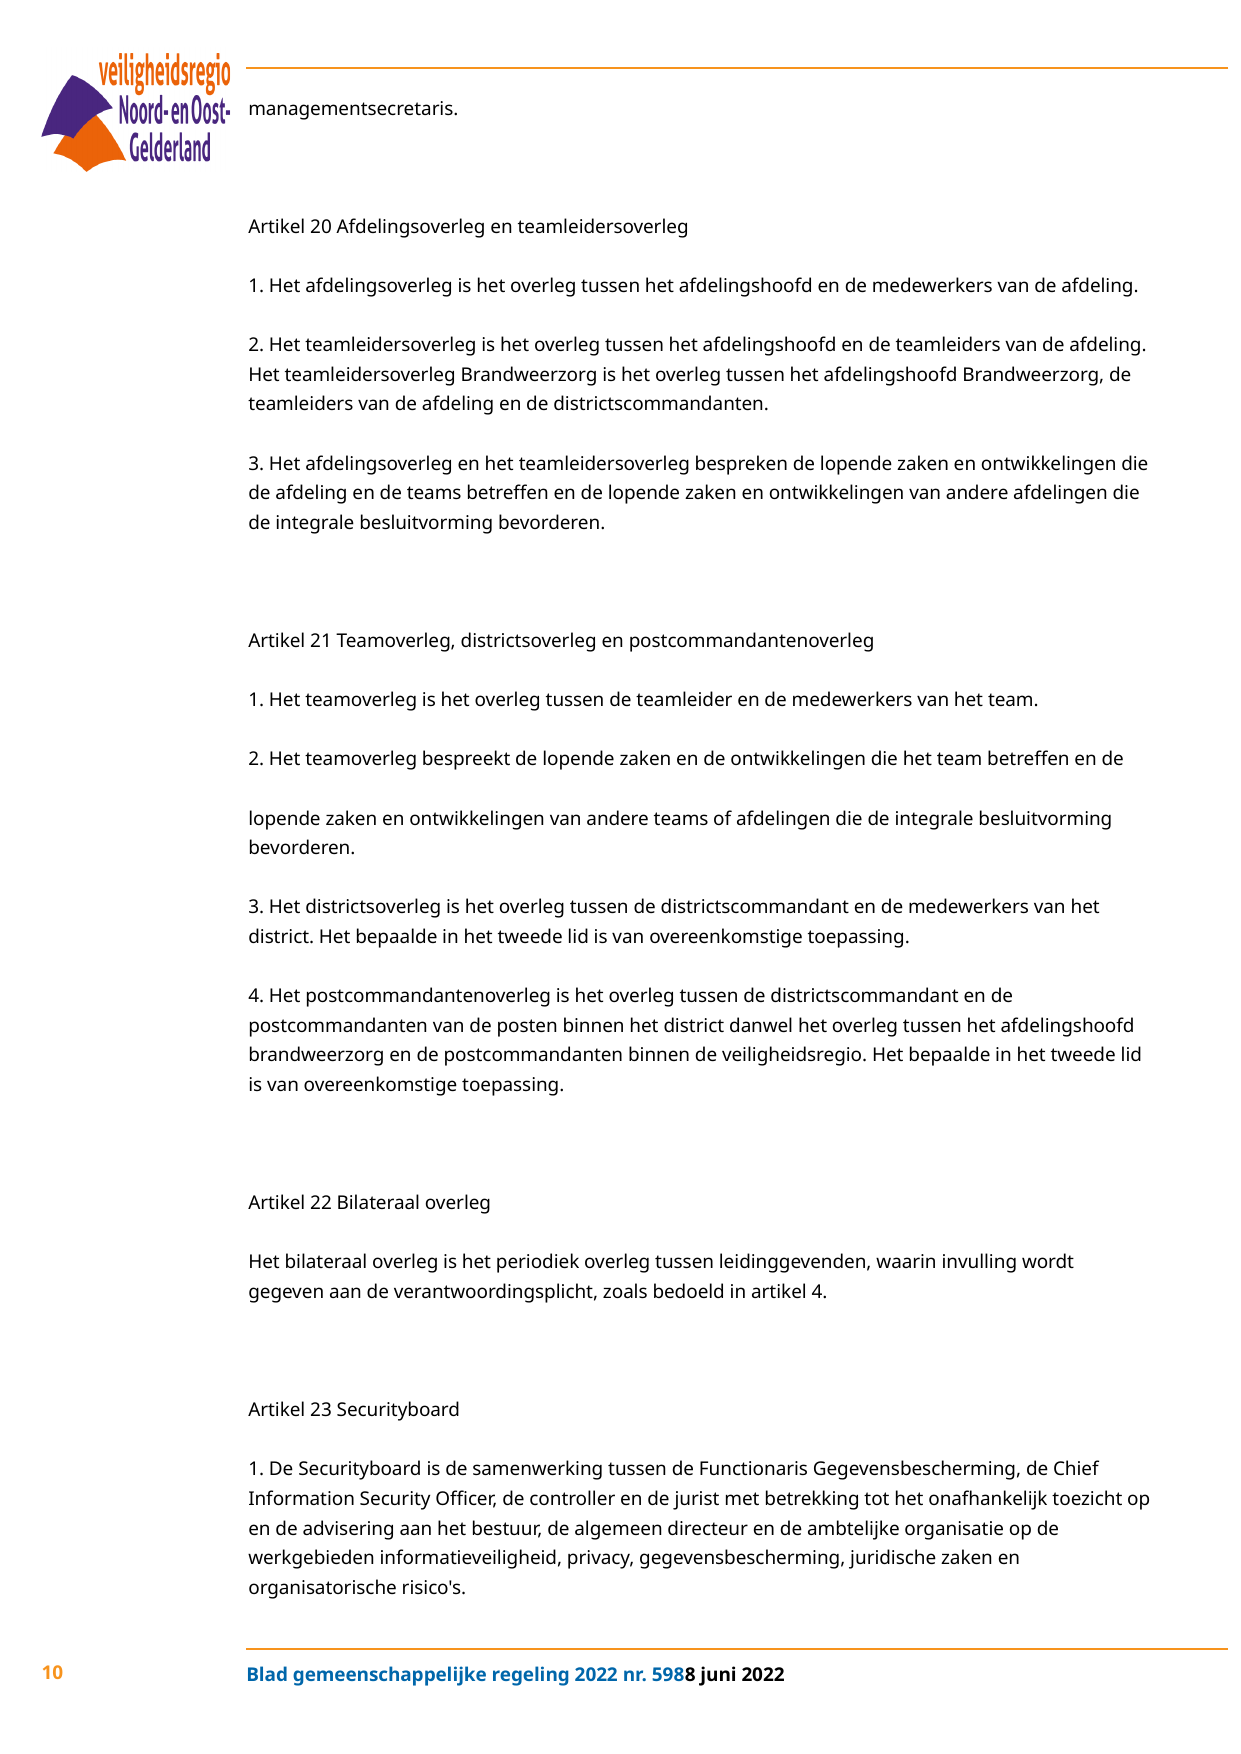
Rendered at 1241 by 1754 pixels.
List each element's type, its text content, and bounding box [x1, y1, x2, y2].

text 1. Het teamoverleg is het overleg tussen de teamleider en de medewerkers van het team. [248, 686, 1152, 712]
text 1. De Securityboard is de samenwerking tussen de Functionaris Gegevensbescherming, de Chief Information Security Officer, de controller en de jurist met betrekking tot het onafhankelijk toezicht op en de advisering aan het bestuur, de algemeen directeur en de ambtelijke organisatie op de werkgebieden informatieveiligheid, privacy, gegevensbescherming, juridische zaken en organisatorische risico's. [248, 1456, 1152, 1600]
text lopende zaken en ontwikkelingen van andere teams of afdelingen die de integrale besluitvorming bevorderen. [248, 805, 1152, 860]
text Artikel 20 Afdelingsoverleg en teamleidersoverleg [248, 213, 1152, 239]
text 3. Het districtsoverleg is het overleg tussen de districtscommandant en de medewerkers van het district. Het bepaalde in het tweede lid is van overeenkomstige toepassing. [248, 893, 1152, 949]
text 2. Het teamleidersoverleg is het overleg tussen het afdelingshoofd en de teamleiders van de afdeling. Het teamleidersoverleg Brandweerzorg is het overleg tussen het afdelingshoofd Brandweerzorg, de teamleiders van de afdeling en de districtscommandanten. [248, 331, 1152, 416]
text 4. Het postcommandantenoverleg is het overleg tussen de districtscommandant en de postcommandanten van de posten binnen het district danwel het overleg tussen het afdelingshoofd brandweerzorg en de postcommandanten binnen de veiligheidsregio. Het bepaalde in het tweede lid is van overeenkomstige toepassing. [248, 982, 1152, 1097]
picture [41, 47, 231, 172]
text Artikel 23 Securityboard [248, 1396, 1152, 1422]
text Artikel 22 Bilateraal overleg [248, 1189, 1152, 1215]
text Artikel 21 Teamoverleg, districtsoverleg en postcommandantenoverleg [248, 627, 1152, 653]
text Het bilateraal overleg is het periodiek overleg tussen leidinggevenden, waarin invulling wordt gegeven aan de verantwoordingsplicht, zoals bedoeld in artikel 4. [248, 1248, 1152, 1304]
text 3. Het afdelingsoverleg en het teamleidersoverleg bespreken de lopende zaken en ontwikkelingen die de afdeling en de teams betreffen en de lopende zaken en ontwikkelingen van andere afdelingen die de integrale besluitvorming bevorderen. [248, 450, 1152, 535]
text 2. Het teamoverleg bespreekt de lopende zaken en de ontwikkelingen die het team betreffen en de [248, 746, 1152, 771]
text 1. Het afdelingsoverleg is het overleg tussen het afdelingshoofd en de medewerkers van de afdeling. [248, 272, 1152, 298]
text managementsecretaris. [248, 95, 1152, 121]
